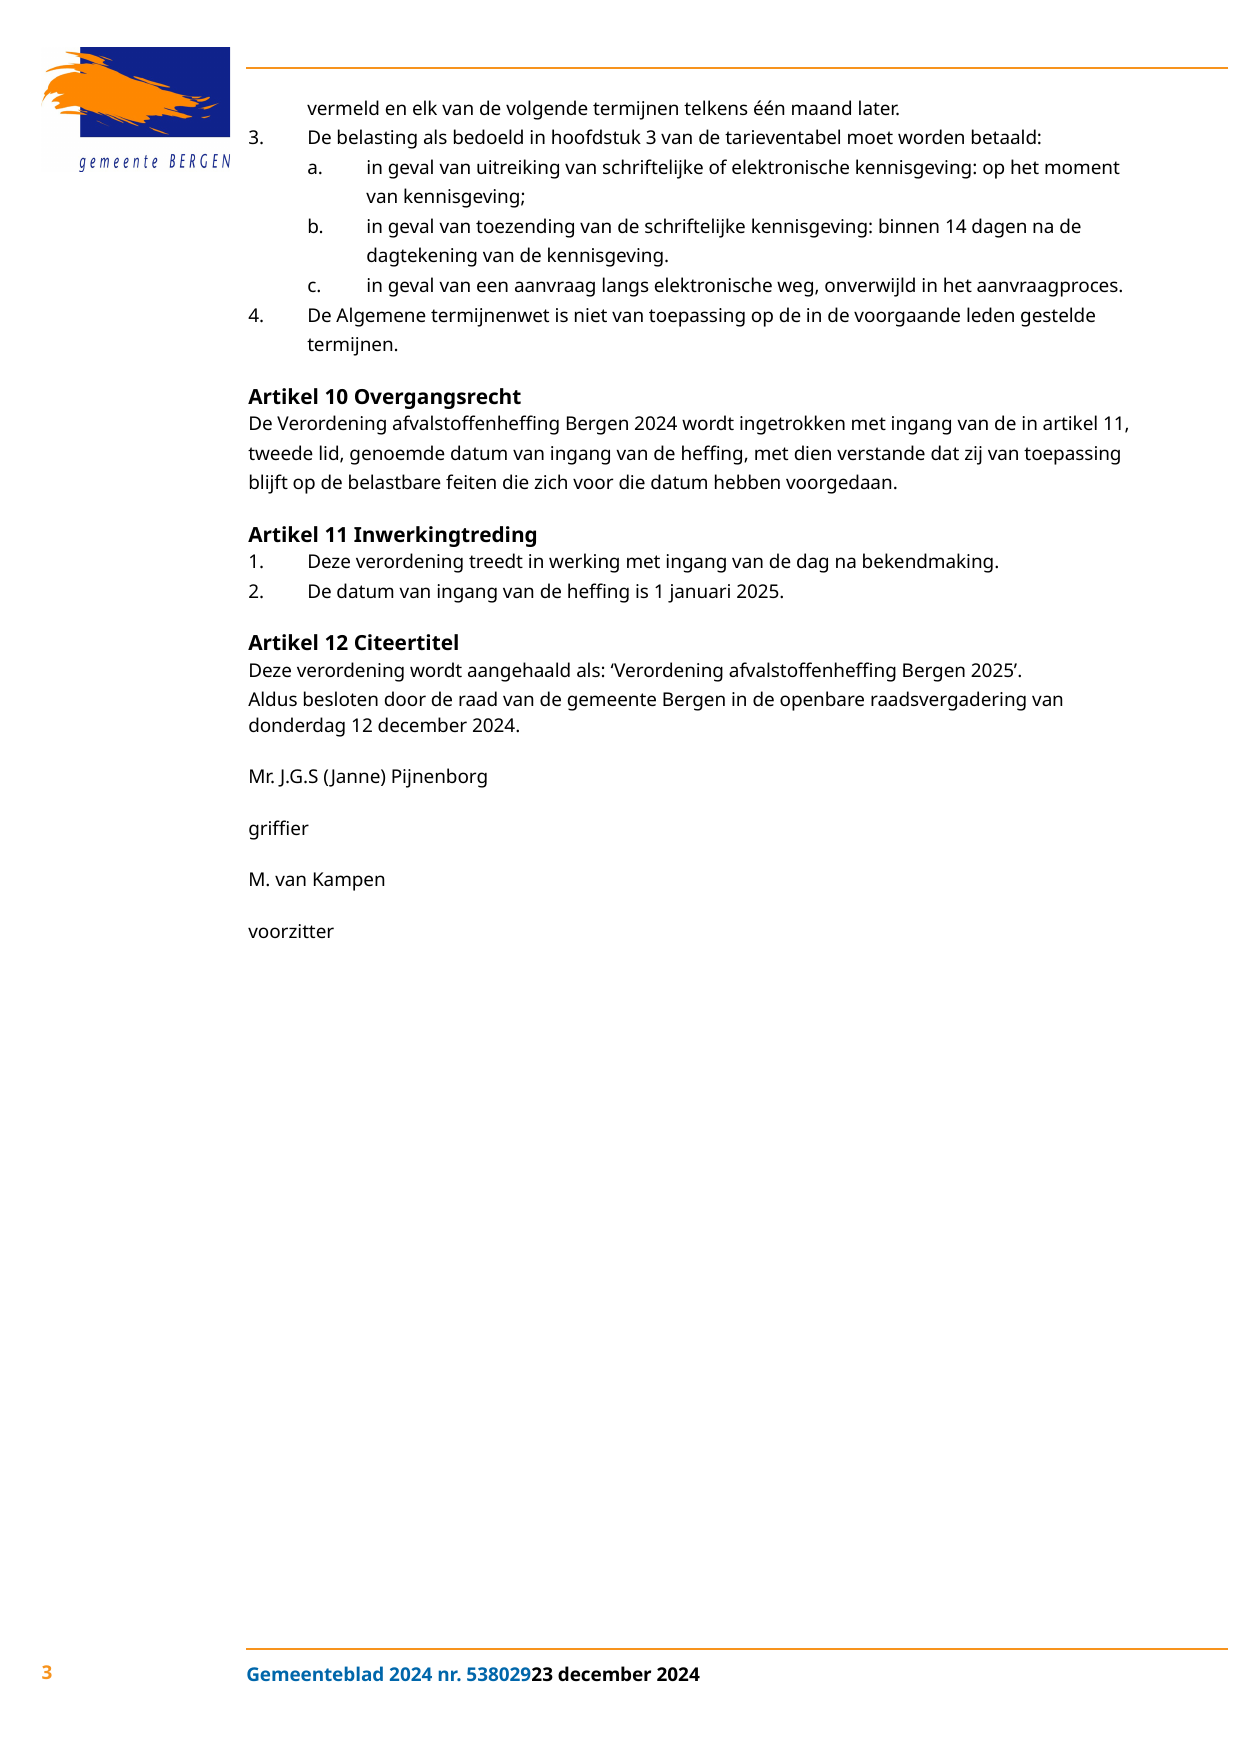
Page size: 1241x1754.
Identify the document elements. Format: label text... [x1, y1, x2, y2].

list Deze verordening treedt in werking met ingang van de dag na bekendmaking. [248, 548, 1152, 574]
list in geval van toezending van de schriftelijke kennisgeving: binnen 14 dagen na de dagtekening van de kennisgeving. [307, 213, 1152, 268]
text Deze verordening wordt aangehaald als: ‘Verordening afvalstoffenheffing Bergen 2025’. [248, 657, 1152, 682]
text M. van Kampen [248, 866, 1152, 892]
list vermeld en elk van de volgende termijnen telkens één maand later. [248, 95, 1152, 121]
text Artikel 10 Overgangsrecht [248, 382, 1152, 410]
picture [41, 47, 231, 172]
text Aldus besloten door de raad van de gemeente Bergen in de openbare raadsvergadering van donderdag 12 december 2024. [248, 686, 1152, 738]
text De Verordening afvalstoffenheffing Bergen 2024 wordt ingetrokken met ingang van de in artikel 11, tweede lid, genoemde datum van ingang van de heffing, met dien verstande dat zij van toepassing blijft op de belastbare feiten die zich voor die datum hebben voorgedaan. [248, 410, 1152, 495]
text voorzitter [248, 918, 1152, 944]
list in geval van uitreiking van schriftelijke of elektronische kennisgeving: op het moment van kennisgeving; [307, 154, 1152, 209]
text Artikel 12 Citeertitel [248, 628, 1152, 657]
list De datum van ingang van de heffing is 1 januari 2025. [248, 578, 1152, 604]
list De belasting als bedoeld in hoofdstuk 3 van de tarieventabel moet worden betaald: [248, 124, 1152, 150]
text Artikel 11 Inwerkingtreding [248, 520, 1152, 548]
list De Algemene termijnenwet is niet van toepassing op de in de voorgaande leden gestelde termijnen. [248, 302, 1152, 357]
text griffier [248, 815, 1152, 841]
text Mr. J.G.S (Janne) Pijnenborg [248, 763, 1152, 789]
list in geval van een aanvraag langs elektronische weg, onverwijld in het aanvraagproces. [307, 272, 1152, 298]
